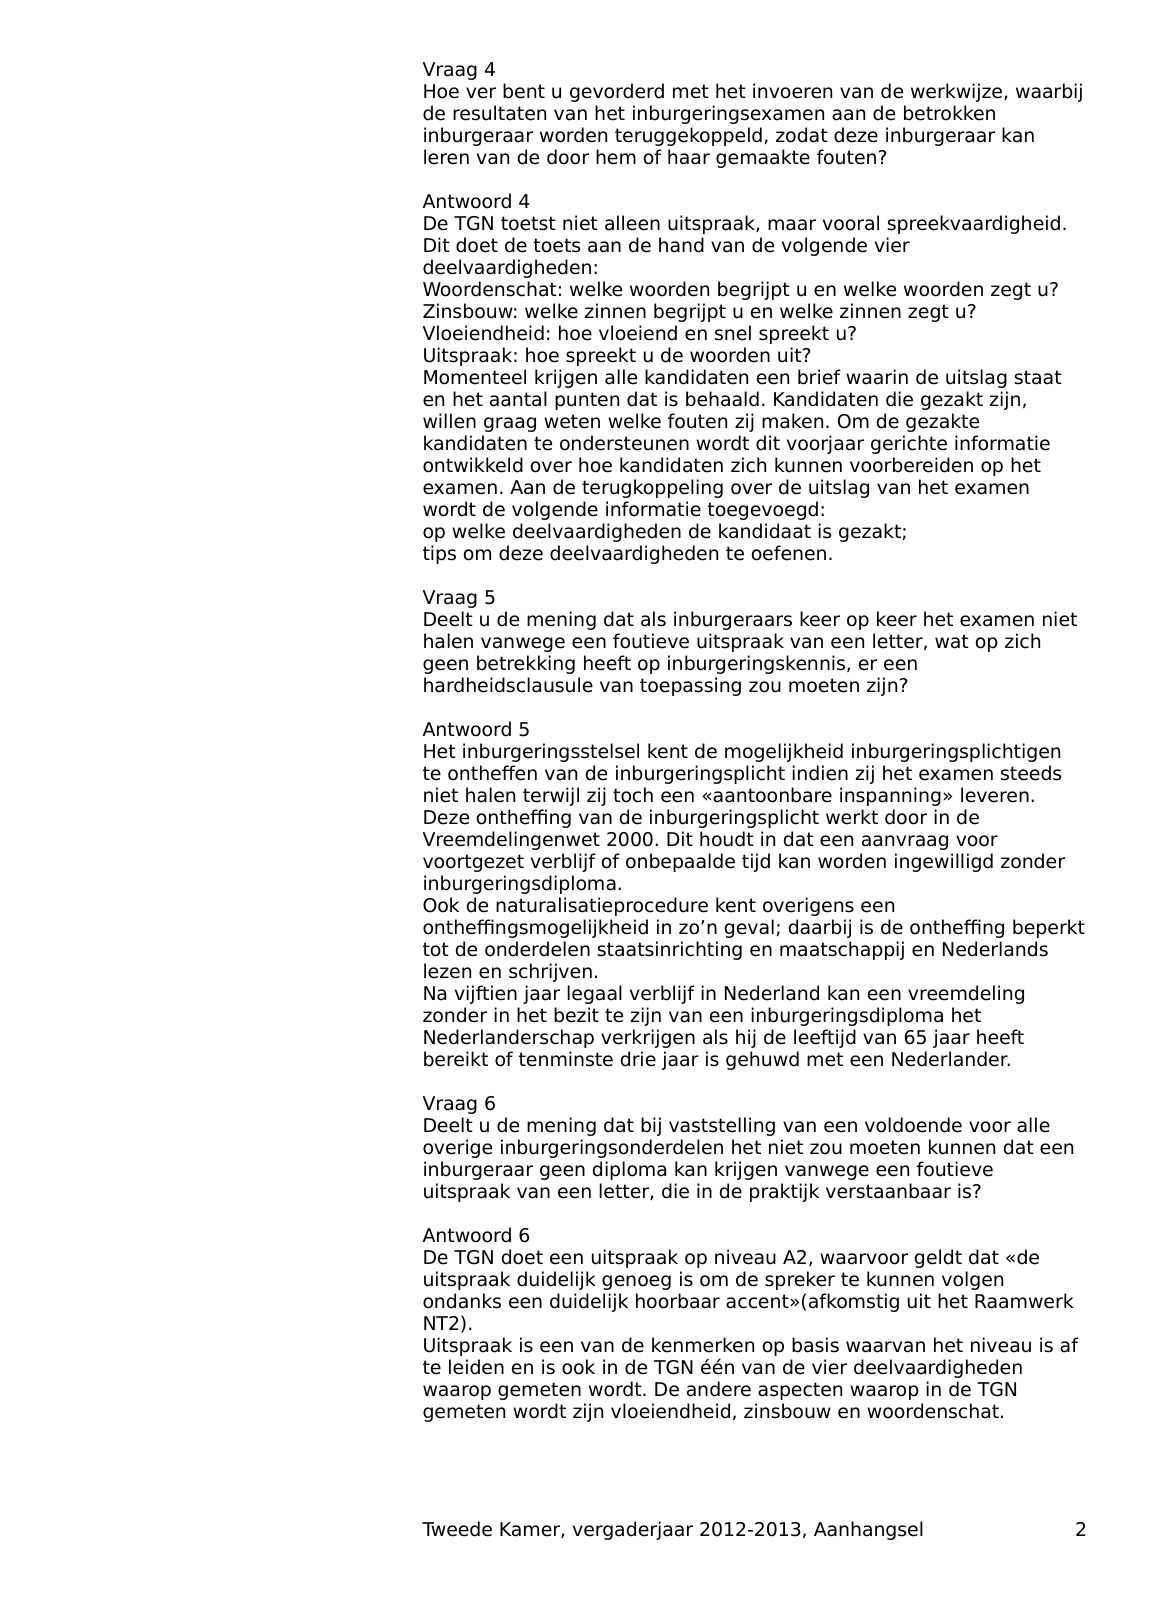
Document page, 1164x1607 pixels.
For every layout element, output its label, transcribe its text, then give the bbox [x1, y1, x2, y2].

text Antwoord 5 [422, 719, 1087, 741]
text Deelt u de mening dat als inburgeraars keer op keer het examen niet halen vanwege een foutieve uitspraak van een letter, wat op zich geen betrekking heeft op inburgeringskennis, er een hardheidsclausule van toepassing zou moeten zijn? [422, 609, 1087, 697]
text tips om deze deelvaardigheden te oefenen. [422, 543, 1087, 565]
text Deelt u de mening dat bij vaststelling van een voldoende voor alle overige inburgeringsonderdelen het niet zou moeten kunnen dat een inburgeraar geen diploma kan krijgen vanwege een foutieve uitspraak van een letter, die in de praktijk verstaanbaar is? [422, 1115, 1087, 1203]
text Momenteel krijgen alle kandidaten een brief waarin de uitslag staat en het aantal punten dat is behaald. Kandidaten die gezakt zijn, willen graag weten welke fouten zij maken. Om de gezakte kandidaten te ondersteunen wordt dit voorjaar gerichte informatie ontwikkeld over hoe kandidaten zich kunnen voorbereiden op het examen. Aan de terugkoppeling over de uitslag van het examen wordt de volgende informatie toegevoegd: [422, 367, 1087, 521]
text Hoe ver bent u gevorderd met het invoeren van de werkwijze, waarbij de resultaten van het inburgeringsexamen aan de betrokken inburgeraar worden teruggekoppeld, zodat deze inburgeraar kan leren van de door hem of haar gemaakte fouten? [422, 81, 1087, 169]
text Vraag 5 [422, 587, 1087, 609]
text Vraag 6 [422, 1093, 1087, 1115]
text Ook de naturalisatieprocedure kent overigens een ontheffingsmogelijkheid in zo’n geval; daarbij is de ontheffing beperkt tot de onderdelen staatsinrichting en maatschappij en Nederlands lezen en schrijven. [422, 895, 1087, 983]
text Vraag 4 [422, 59, 1087, 81]
text Dit doet de toets aan de hand van de volgende vier deelvaardigheden: [422, 235, 1087, 279]
text Het inburgeringsstelsel kent de mogelijkheid inburgeringsplichtigen te ontheffen van de inburgeringsplicht indien zij het examen steeds niet halen terwijl zij toch een «aantoonbare inspanning» leveren. Deze ontheffing van de inburgeringsplicht werkt door in de Vreemdelingenwet 2000. Dit houdt in dat een aanvraag voor voortgezet verblijf of onbepaalde tijd kan worden ingewilligd zonder inburgeringsdiploma. [422, 741, 1087, 895]
text Woordenschat: welke woorden begrijpt u en welke woorden zegt u? [422, 279, 1087, 301]
text op welke deelvaardigheden de kandidaat is gezakt; [422, 521, 1087, 543]
text De TGN toetst niet alleen uitspraak, maar vooral spreekvaardigheid. [422, 213, 1087, 235]
text Vloeiendheid: hoe vloeiend en snel spreekt u? [422, 323, 1087, 345]
text Uitspraak is een van de kenmerken op basis waarvan het niveau is af te leiden en is ook in de TGN één van de vier deelvaardigheden waarop gemeten wordt. De andere aspecten waarop in de TGN gemeten wordt zijn vloeiendheid, zinsbouw en woordenschat. [422, 1335, 1087, 1423]
text Antwoord 6 [422, 1225, 1087, 1247]
text De TGN doet een uitspraak op niveau A2, waarvoor geldt dat «de uitspraak duidelijk genoeg is om de spreker te kunnen volgen ondanks een duidelijk hoorbaar accent»(afkomstig uit het Raamwerk NT2). [422, 1247, 1087, 1335]
text Antwoord 4 [422, 191, 1087, 213]
text Uitspraak: hoe spreekt u de woorden uit? [422, 345, 1087, 367]
text Zinsbouw: welke zinnen begrijpt u en welke zinnen zegt u? [422, 301, 1087, 323]
text Na vijftien jaar legaal verblijf in Nederland kan een vreemdeling zonder in het bezit te zijn van een inburgeringsdiploma het Nederlanderschap verkrijgen als hij de leeftijd van 65 jaar heeft bereikt of tenminste drie jaar is gehuwd met een Nederlander. [422, 983, 1087, 1071]
